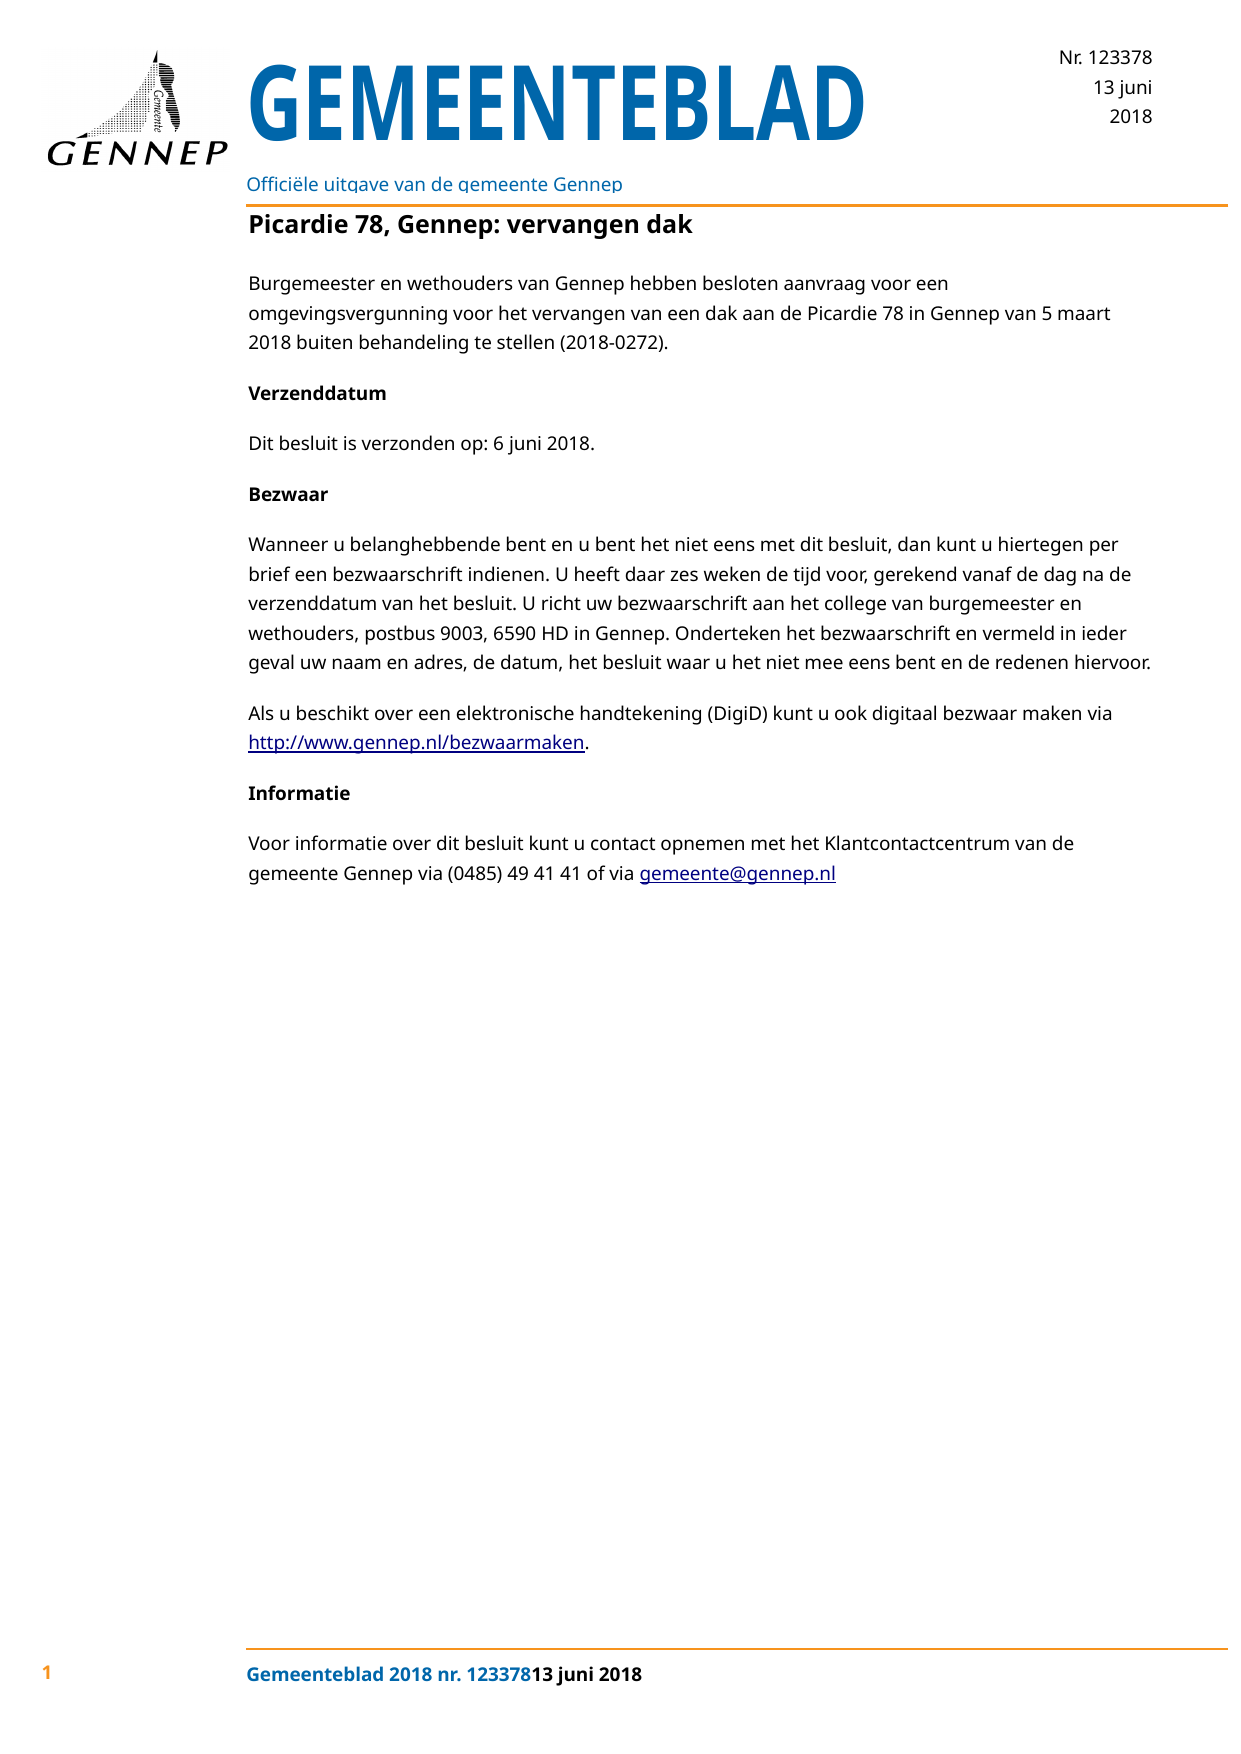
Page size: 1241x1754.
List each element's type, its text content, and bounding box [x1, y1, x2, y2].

text Burgemeester en wethouders van Gennep hebben besloten aanvraag voor een omgevingsvergunning voor het vervangen van een dak aan de Picardie 78 in Gennep van 5 maart 2018 buiten behandeling te stellen (2018-0272). [248, 270, 1152, 355]
text Voor informatie over dit besluit kunt u contact opnemen met het Klantcontactcentrum van de gemeente Gennep via (0485) 49 41 41 of via gemeente@gennep.nl [248, 830, 1152, 886]
text Bezwaar [248, 481, 1152, 506]
text Dit besluit is verzonden op: 6 juni 2018. [248, 430, 1152, 456]
text Als u beschikt over een elektronische handtekening (DigiD) kunt u ook digitaal bezwaar maken via http://www.gennep.nl/bezwaarmaken. [248, 700, 1152, 755]
text Picardie 78, Gennep: vervangen dak [248, 207, 1152, 241]
text Wanneer u belanghebbende bent en u bent het niet eens met dit besluit, dan kunt u hiertegen per brief een bezwaarschrift indienen. U heeft daar zes weken de tijd voor, gerekend vanaf de dag na de verzenddatum van het besluit. U richt uw bezwaarschrift aan het college van burgemeester en wethouders, postbus 9003, 6590 HD in Gennep. Onderteken het bezwaarschrift en vermeld in ieder geval uw naam en adres, de datum, het besluit waar u het niet mee eens bent en de redenen hiervoor. [248, 531, 1152, 675]
text Informatie [248, 780, 1152, 806]
picture [41, 47, 231, 172]
text Verzenddatum [248, 380, 1152, 406]
